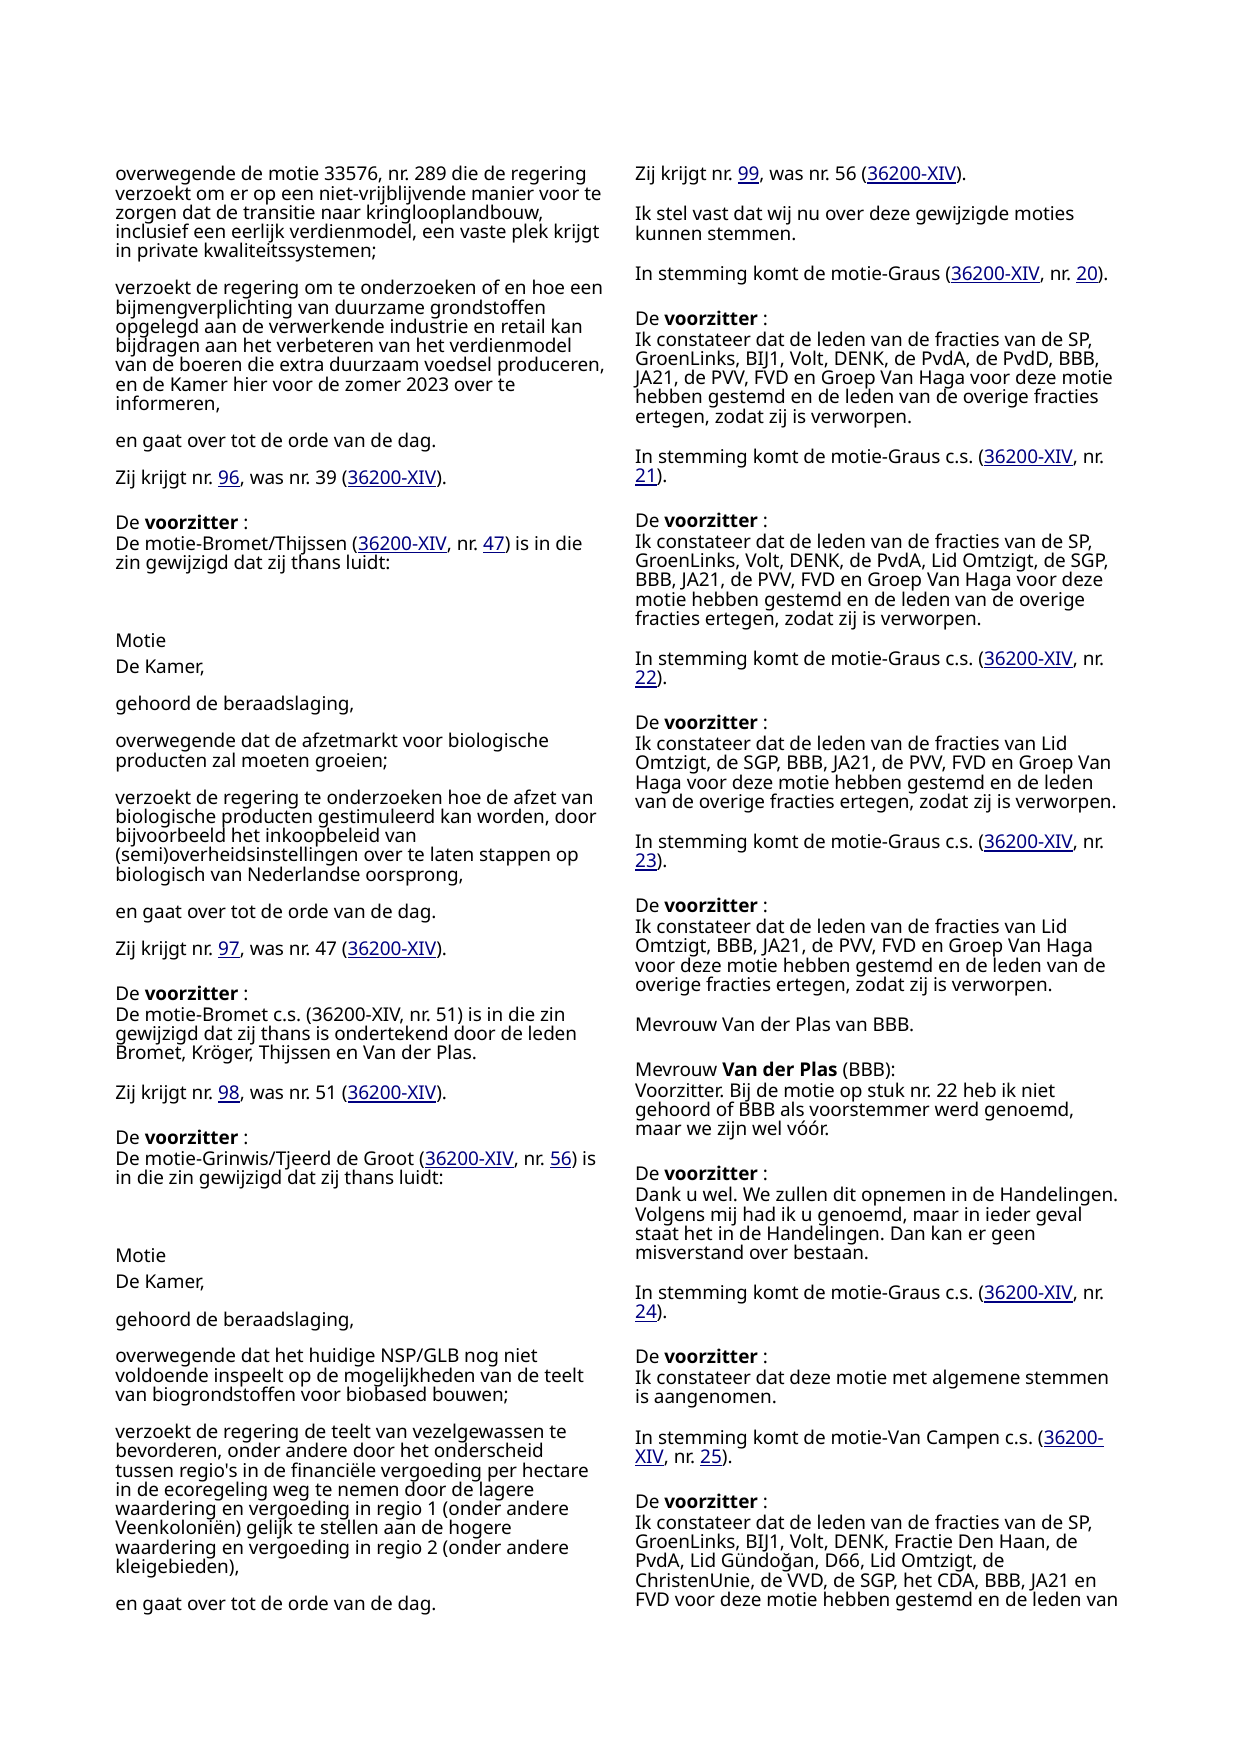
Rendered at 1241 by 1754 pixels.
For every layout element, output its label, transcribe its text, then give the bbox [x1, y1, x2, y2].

text De voorzitter : [635, 1343, 1125, 1369]
text De motie-Bromet c.s. (36200-XIV, nr. 51) is in die zin gewijzigd dat zij thans is ondertekend door de leden Bromet, Kröger, Thijssen en Van der Plas. [115, 1006, 605, 1063]
text In stemming komt de motie-Graus c.s. (36200-XIV, nr. 23). [635, 833, 1125, 872]
text Voorzitter. Bij de motie op stuk nr. 22 heb ik niet gehoord of BBB als voorstemmer werd genoemd, maar we zijn wel vóór. [635, 1082, 1125, 1140]
text Mevrouw Van der Plas van BBB. [635, 1016, 1125, 1035]
text De voorzitter : [635, 709, 1125, 735]
text Ik constateer dat de leden van de fracties van de SP, GroenLinks, BIJ1, Volt, DENK, Fractie Den Haan, de PvdA, Lid Gündoğan, D66, Lid Omtzigt, de ChristenUnie, de VVD, de SGP, het CDA, BBB, JA21 en FVD voor deze motie hebben gestemd en de leden van [635, 1514, 1125, 1610]
text verzoekt de regering de teelt van vezelgewassen te bevorderen, onder andere door het onderscheid tussen regio's in de financiële vergoeding per hectare in de ecoregeling weg te nemen door de lagere waardering en vergoeding in regio 1 (onder andere Veenkoloniën) gelijk te stellen aan de hogere waardering en vergoeding in regio 2 (onder andere kleigebieden), [115, 1423, 605, 1577]
text overwegende dat het huidige NSP/GLB nog niet voldoende inspeelt op de mogelijkheden van de teelt van biogrondstoffen voor biobased bouwen; [115, 1347, 605, 1405]
text In stemming komt de motie-Graus c.s. (36200-XIV, nr. 24). [635, 1284, 1125, 1323]
text De voorzitter : [115, 1124, 605, 1150]
text De voorzitter : [115, 980, 605, 1006]
text en gaat over tot de orde van de dag. [115, 432, 605, 451]
text Ik constateer dat de leden van de fracties van Lid Omtzigt, de SGP, BBB, JA21, de PVV, FVD en Groep Van Haga voor deze motie hebben gestemd en de leden van de overige fracties ertegen, zodat zij is verworpen. [635, 735, 1125, 812]
text In stemming komt de motie-Graus (36200-XIV, nr. 20). [635, 265, 1125, 284]
text Ik constateer dat deze motie met algemene stemmen is aangenomen. [635, 1369, 1125, 1408]
text overwegende dat de afzetmarkt voor biologische producten zal moeten groeien; [115, 732, 605, 771]
text De voorzitter : [635, 305, 1125, 331]
text De motie-Grinwis/Tjeerd de Groot (36200-XIV, nr. 56) is in die zin gewijzigd dat zij thans luidt: [115, 1150, 605, 1188]
text De Kamer, [115, 1273, 605, 1293]
text De Kamer, [115, 658, 605, 678]
text Ik constateer dat de leden van de fracties van Lid Omtzigt, BBB, JA21, de PVV, FVD en Groep Van Haga voor deze motie hebben gestemd en de leden van de overige fracties ertegen, zodat zij is verworpen. [635, 918, 1125, 995]
text verzoekt de regering om te onderzoeken of en hoe een bijmengverplichting van duurzame grondstoffen opgelegd aan de verwerkende industrie en retail kan bijdragen aan het verbeteren van het verdienmodel van de boeren die extra duurzaam voedsel produceren, en de Kamer hier voor de zomer 2023 over te informeren, [115, 279, 605, 414]
text Zij krijgt nr. 98, was nr. 51 (36200-XIV). [115, 1084, 605, 1103]
text Zij krijgt nr. 96, was nr. 39 (36200-XIV). [115, 469, 605, 488]
text De voorzitter : [635, 1161, 1125, 1186]
text Zij krijgt nr. 97, was nr. 47 (36200-XIV). [115, 940, 605, 959]
text Mevrouw Van der Plas (BBB): [635, 1056, 1125, 1082]
text In stemming komt de motie-Graus c.s. (36200-XIV, nr. 21). [635, 448, 1125, 486]
text Zij krijgt nr. 99, was nr. 56 (36200-XIV). [635, 165, 1125, 184]
text De motie-Bromet/Thijssen (36200-XIV, nr. 47) is in die zin gewijzigd dat zij thans luidt: [115, 535, 605, 573]
text De voorzitter : [635, 892, 1125, 918]
text en gaat over tot de orde van de dag. [115, 1595, 605, 1614]
text De voorzitter : [635, 1488, 1125, 1514]
text De voorzitter : [635, 507, 1125, 533]
text overwegende de motie 33576, nr. 289 die de regering verzoekt om er op een niet-vrijblijvende manier voor te zorgen dat de transitie naar kringlooplandbouw, inclusief een eerlijk verdienmodel, een vaste plek krijgt in private kwaliteitssystemen; [115, 165, 605, 262]
text Ik constateer dat de leden van de fracties van de SP, GroenLinks, BIJ1, Volt, DENK, de PvdA, de PvdD, BBB, JA21, de PVV, FVD en Groep Van Haga voor deze motie hebben gestemd en de leden van de overige fracties ertegen, zodat zij is verworpen. [635, 331, 1125, 427]
text In stemming komt de motie-Graus c.s. (36200-XIV, nr. 22). [635, 650, 1125, 688]
text en gaat over tot de orde van de dag. [115, 903, 605, 922]
text gehoord de beraadslaging, [115, 695, 605, 715]
text Motie [115, 627, 605, 652]
text In stemming komt de motie-Van Campen c.s. (36200-XIV, nr. 25). [635, 1429, 1125, 1467]
text Dank u wel. We zullen dit opnemen in de Handelingen. Volgens mij had ik u genoemd, maar in ieder geval staat het in de Handelingen. Dan kan er geen misverstand over bestaan. [635, 1186, 1125, 1263]
text verzoekt de regering te onderzoeken hoe de afzet van biologische producten gestimuleerd kan worden, door bijvoorbeeld het inkoopbeleid van (semi)overheidsinstellingen over te laten stappen op biologisch van Nederlandse oorsprong, [115, 789, 605, 885]
text De voorzitter : [115, 509, 605, 535]
text Ik constateer dat de leden van de fracties van de SP, GroenLinks, Volt, DENK, de PvdA, Lid Omtzigt, de SGP, BBB, JA21, de PVV, FVD en Groep Van Haga voor deze motie hebben gestemd en de leden van de overige fracties ertegen, zodat zij is verworpen. [635, 533, 1125, 629]
text Ik stel vast dat wij nu over deze gewijzigde moties kunnen stemmen. [635, 205, 1125, 244]
text gehoord de beraadslaging, [115, 1311, 605, 1330]
text Motie [115, 1242, 605, 1268]
